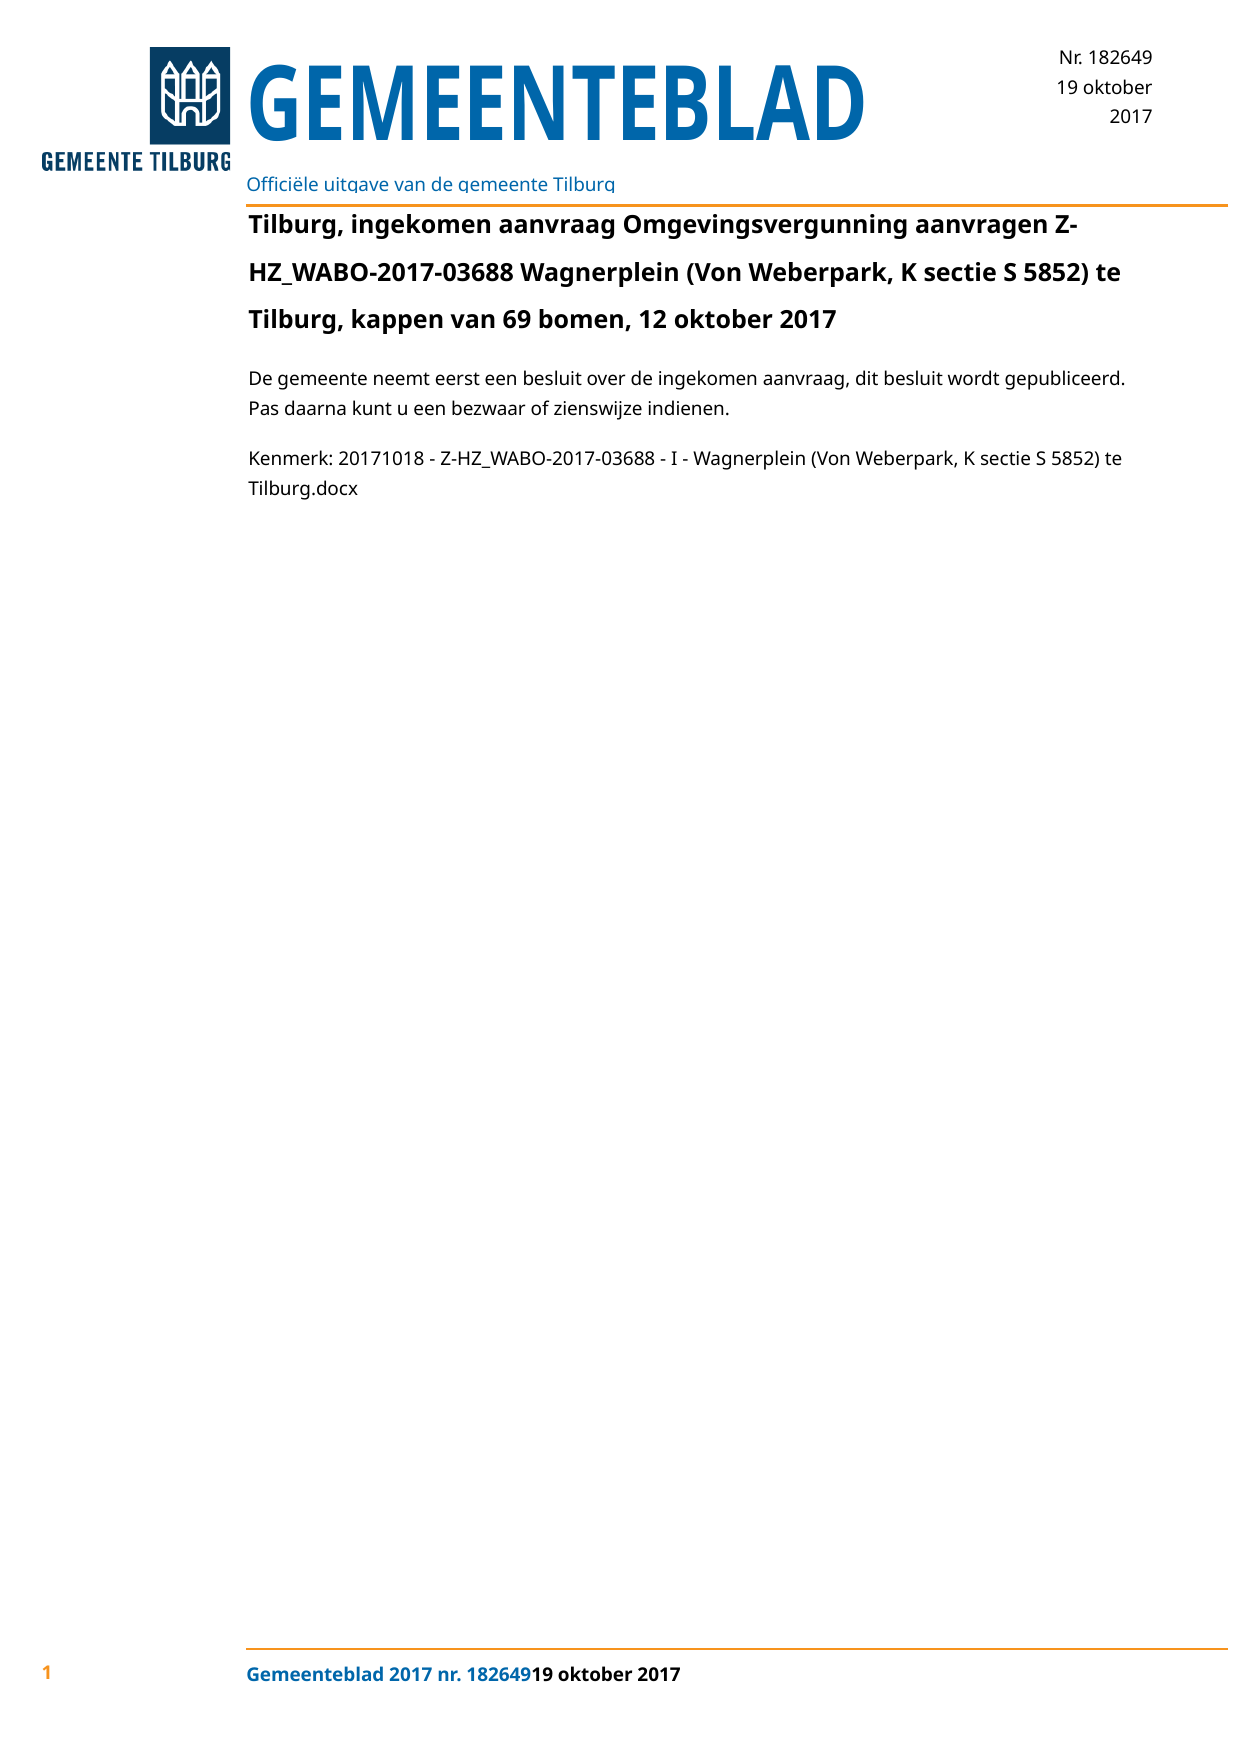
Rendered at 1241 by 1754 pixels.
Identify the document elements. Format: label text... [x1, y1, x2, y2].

text Kenmerk: 20171018 - Z-HZ_WABO-2017-03688 - I - Wagnerplein (Von Weberpark, K sectie S 5852) te Tilburg.docx [248, 446, 1152, 501]
text De gemeente neemt eerst een besluit over de ingekomen aanvraag, dit besluit wordt gepubliceerd. Pas daarna kunt u een bezwaar of zienswijze indienen. [248, 366, 1152, 421]
picture [41, 47, 231, 172]
text Tilburg, ingekomen aanvraag Omgevingsvergunning aanvragen Z-HZ_WABO-2017-03688 Wagnerplein (Von Weberpark, K sectie S 5852) te Tilburg, kappen van 69 bomen, 12 oktober 2017 [248, 207, 1152, 336]
